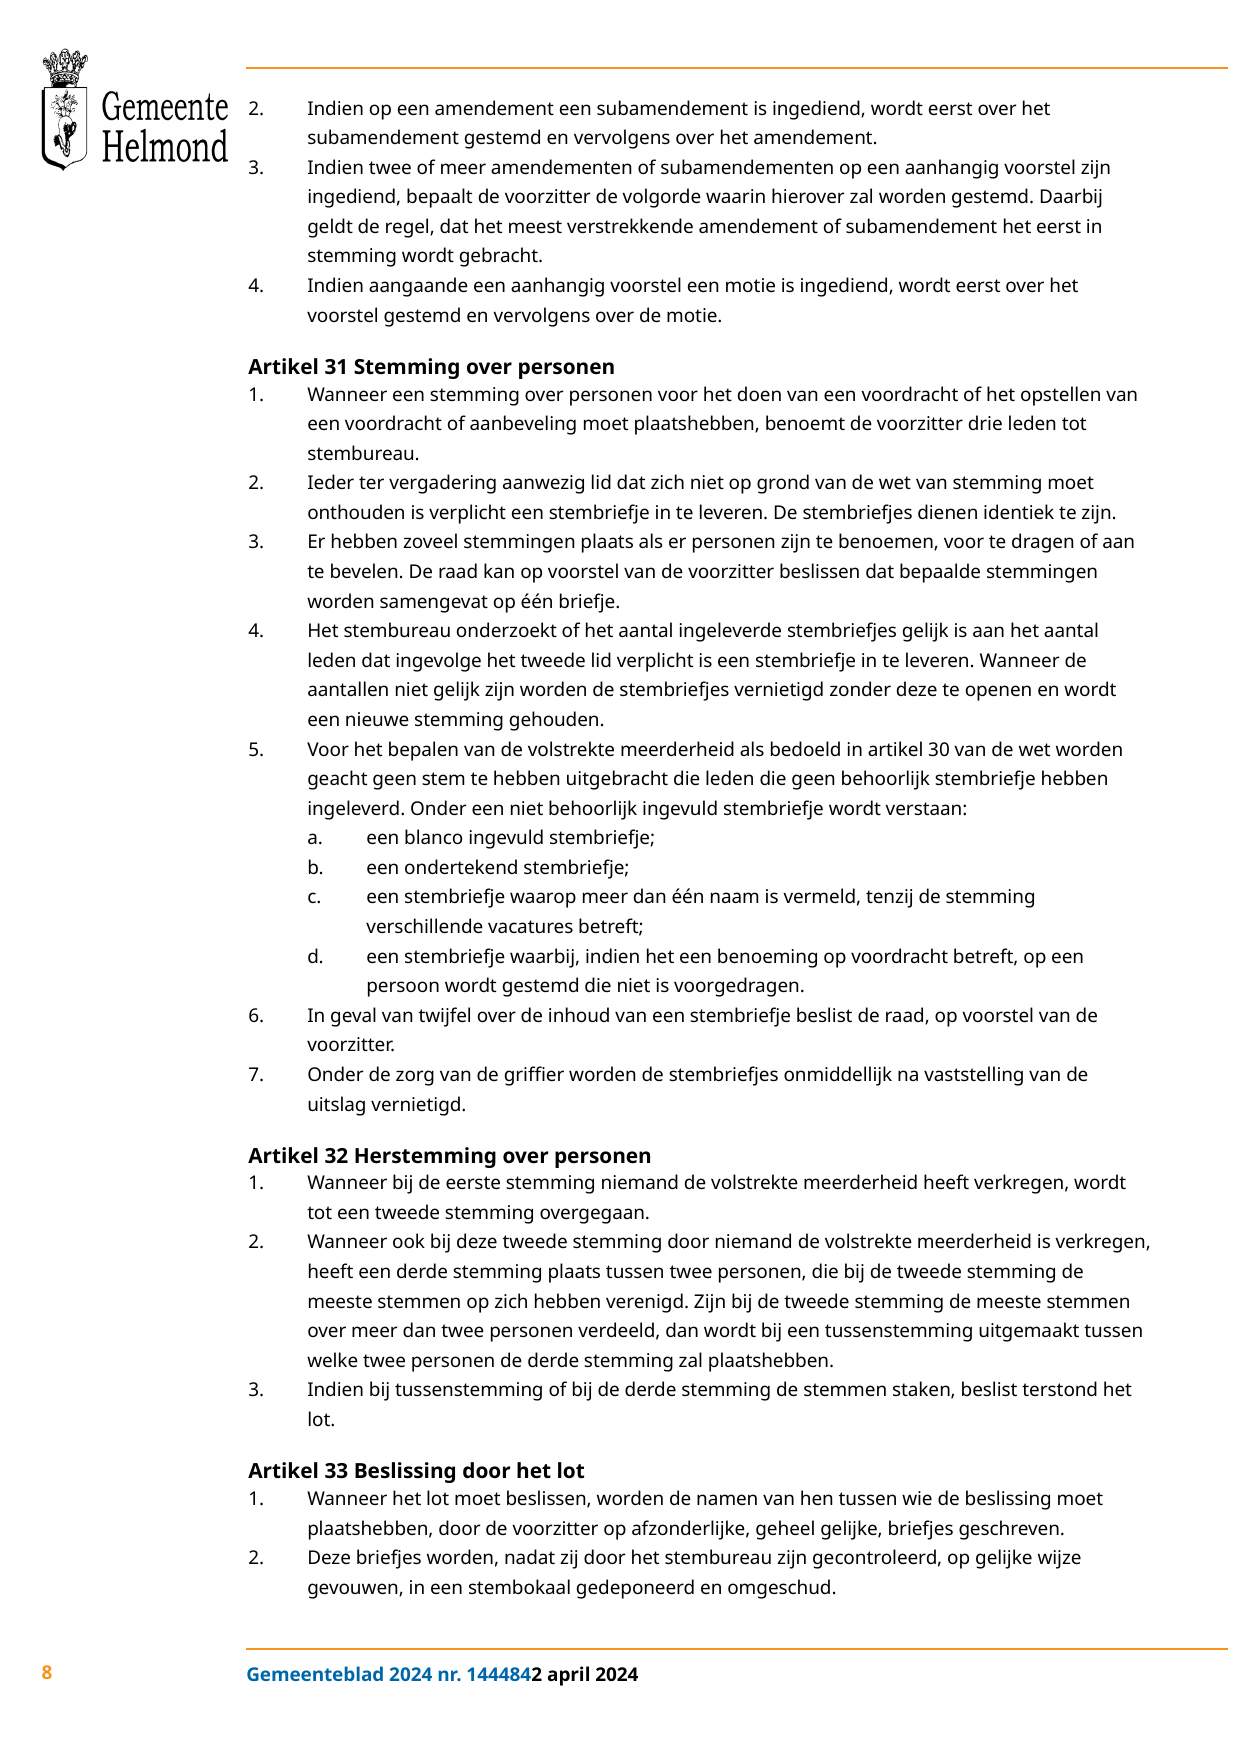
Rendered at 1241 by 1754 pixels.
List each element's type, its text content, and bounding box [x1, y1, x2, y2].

list Wanneer een stemming over personen voor het doen van een voordracht of het opstellen van een voordracht of aanbeveling moet plaatshebben, benoemt de voorzitter drie leden tot stembureau. [248, 381, 1152, 466]
picture [41, 47, 231, 172]
list Wanneer het lot moet beslissen, worden de namen van hen tussen wie de beslissing moet plaatshebben, door de voorzitter op afzonderlijke, geheel gelijke, briefjes geschreven. [248, 1485, 1152, 1540]
list Indien op een amendement een subamendement is ingediend, wordt eerst over het subamendement gestemd en vervolgens over het amendement. [248, 95, 1152, 150]
text Artikel 32 Herstemming over personen [248, 1141, 1152, 1169]
list Indien aangaande een aanhangig voorstel een motie is ingediend, wordt eerst over het voorstel gestemd en vervolgens over de motie. [248, 272, 1152, 328]
list Onder de zorg van de griffier worden de stembriefjes onmiddellijk na vaststelling van de uitslag vernietigd. [248, 1061, 1152, 1116]
list Er hebben zoveel stemmingen plaats als er personen zijn te benoemen, voor te dragen of aan te bevelen. De raad kan op voorstel van de voorzitter beslissen dat bepaalde stemmingen worden samengevat op één briefje. [248, 529, 1152, 613]
list Wanneer ook bij deze tweede stemming door niemand de volstrekte meerderheid is verkregen, heeft een derde stemming plaats tussen twee personen, die bij de tweede stemming de meeste stemmen op zich hebben verenigd. Zijn bij de tweede stemming de meeste stemmen over meer dan twee personen verdeeld, dan wordt bij een tussenstemming uitgemaakt tussen welke twee personen de derde stemming zal plaatshebben. [248, 1229, 1152, 1373]
list een ondertekend stembriefje; [307, 854, 1152, 880]
list Deze briefjes worden, nadat zij door het stembureau zijn gecontroleerd, op gelijke wijze gevouwen, in een stembokaal gedeponeerd en omgeschud. [248, 1544, 1152, 1599]
list Het stembureau onderzoekt of het aantal ingeleverde stembriefjes gelijk is aan het aantal leden dat ingevolge het tweede lid verplicht is een stembriefje in te leveren. Wanneer de aantallen niet gelijk zijn worden de stembriefjes vernietigd zonder deze te openen en wordt een nieuwe stemming gehouden. [248, 617, 1152, 732]
list Ieder ter vergadering aanwezig lid dat zich niet op grond van de wet van stemming moet onthouden is verplicht een stembriefje in te leveren. De stembriefjes dienen identiek te zijn. [248, 469, 1152, 525]
text Artikel 31 Stemming over personen [248, 352, 1152, 381]
list een stembriefje waarbij, indien het een benoeming op voordracht betreft, op een persoon wordt gestemd die niet is voorgedragen. [307, 943, 1152, 998]
list een blanco ingevuld stembriefje; [307, 824, 1152, 850]
list In geval van twijfel over de inhoud van een stembriefje beslist de raad, op voorstel van de voorzitter. [248, 1002, 1152, 1057]
list Indien bij tussenstemming of bij de derde stemming de stemmen staken, beslist terstond het lot. [248, 1377, 1152, 1432]
list Voor het bepalen van de volstrekte meerderheid als bedoeld in artikel 30 van de wet worden geacht geen stem te hebben uitgebracht die leden die geen behoorlijk stembriefje hebben ingeleverd. Onder een niet behoorlijk ingevuld stembriefje wordt verstaan: [248, 736, 1152, 821]
list Wanneer bij de eerste stemming niemand de volstrekte meerderheid heeft verkregen, wordt tot een tweede stemming overgegaan. [248, 1169, 1152, 1225]
list een stembriefje waarop meer dan één naam is vermeld, tenzij de stemming verschillende vacatures betreft; [307, 884, 1152, 939]
text Artikel 33 Beslissing door het lot [248, 1457, 1152, 1485]
list Indien twee of meer amendementen of subamendementen op een aanhangig voorstel zijn ingediend, bepaalt de voorzitter de volgorde waarin hierover zal worden gestemd. Daarbij geldt de regel, dat het meest verstrekkende amendement of subamendement het eerst in stemming wordt gebracht. [248, 154, 1152, 268]
